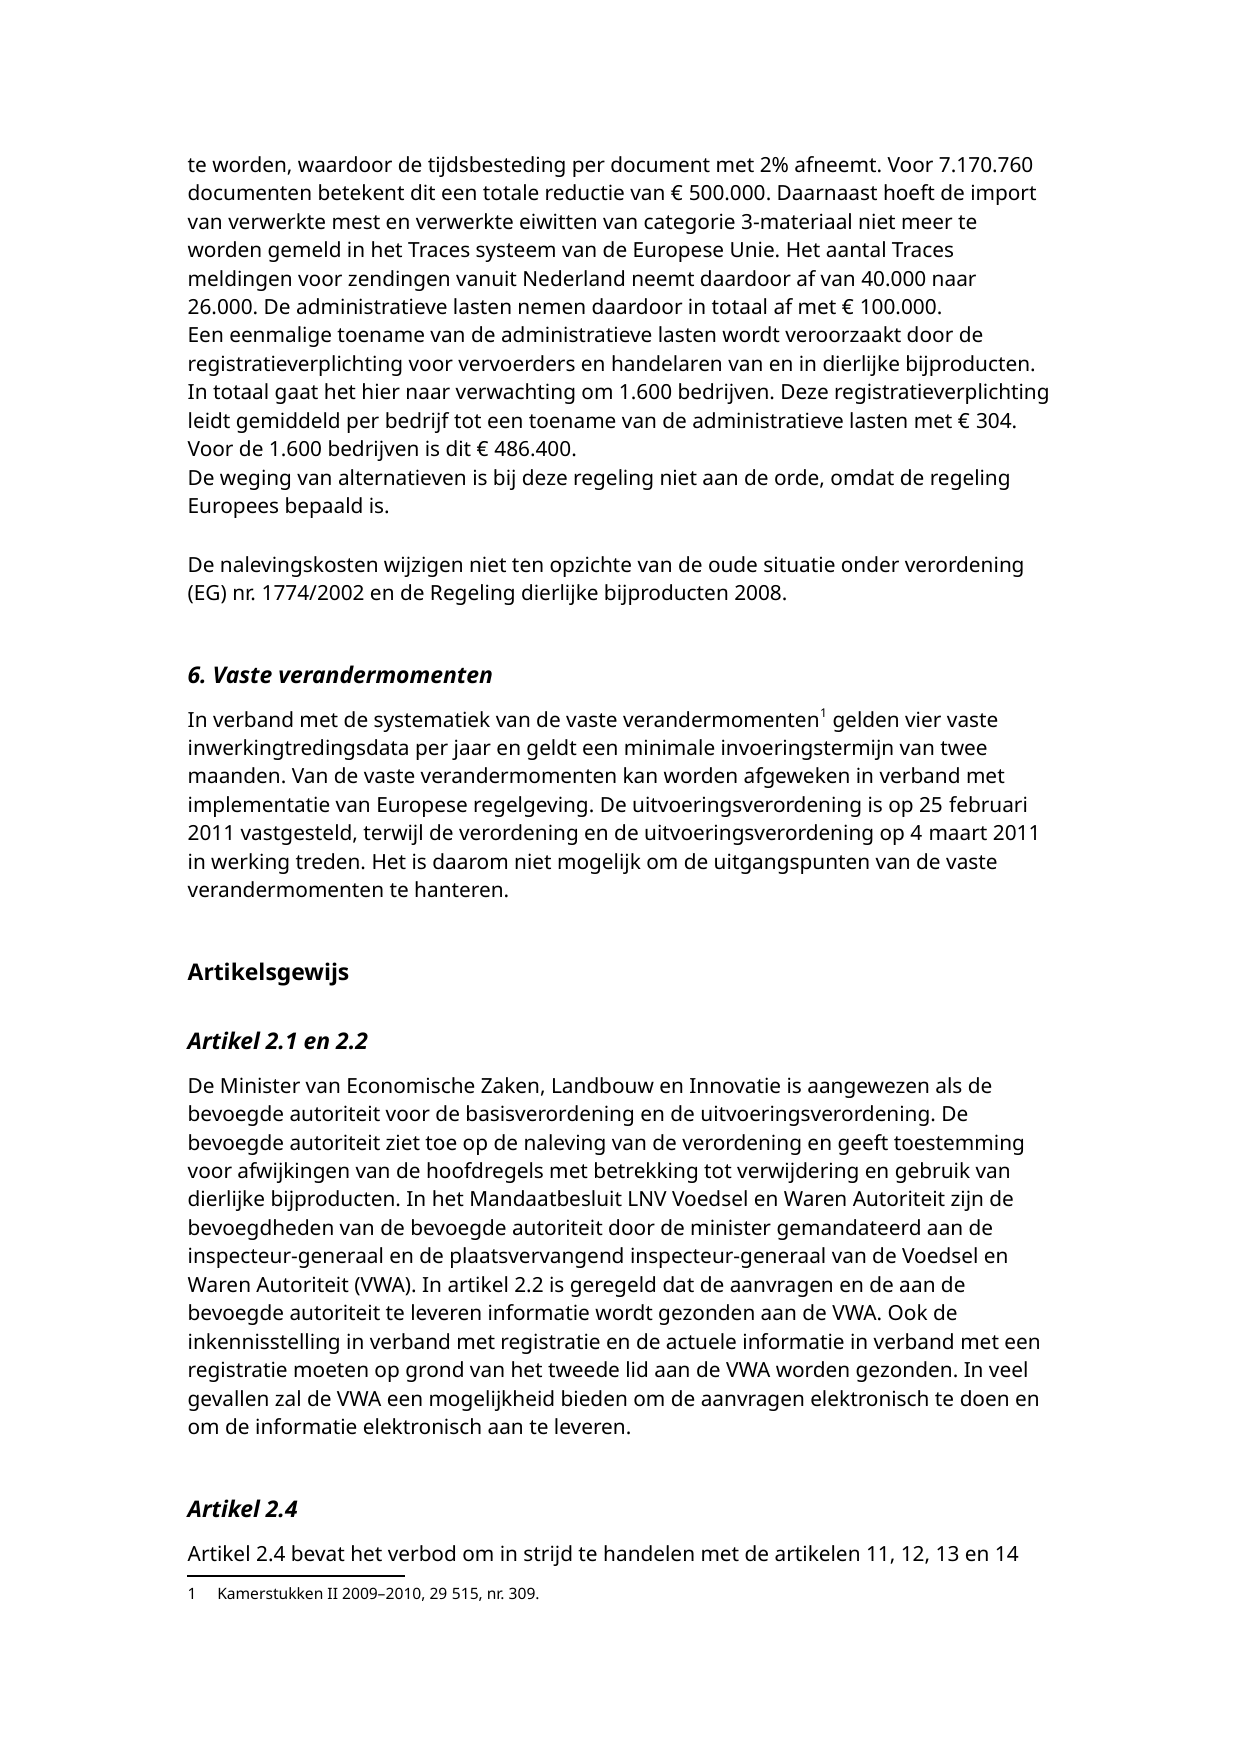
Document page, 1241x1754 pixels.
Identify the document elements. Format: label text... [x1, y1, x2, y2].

text te worden, waardoor de tijdsbesteding per document met 2% afneemt. Voor 7.170.760 documenten betekent dit een totale reductie van € 500.000. Daarnaast hoeft de import van verwerkte mest en verwerkte eiwitten van categorie 3-materiaal niet meer te worden gemeld in het Traces systeem van de Europese Unie. Het aantal Traces meldingen voor zendingen vanuit Nederland neemt daardoor af van 40.000 naar 26.000. De administratieve lasten nemen daardoor in totaal af met € 100.000. [187, 150, 1053, 321]
text De weging van alternatieven is bij deze regeling niet aan de orde, omdat de regeling Europees bepaald is. [187, 463, 1053, 520]
subtitle Artikelsgewijs [187, 956, 1053, 987]
text De Minister van Economische Zaken, Landbouw en Innovatie is aangewezen als de bevoegde autoriteit voor de basisverordening en de uitvoeringsverordening. De bevoegde autoriteit ziet toe op de naleving van de verordening en geeft toestemming voor afwijkingen van de hoofdregels met betrekking tot verwijdering en gebruik van dierlijke bijproducten. In het Mandaatbesluit LNV Voedsel en Waren Autoriteit zijn de bevoegdheden van de bevoegde autoriteit door de minister gemandateerd aan de inspecteur-generaal en de plaatsvervangend inspecteur-generaal van de Voedsel en Waren Autoriteit (VWA). In artikel 2.2 is geregeld dat de aanvragen en de aan de bevoegde autoriteit te leveren informatie wordt gezonden aan de VWA. Ook de inkennisstelling in verband met registratie en de actuele informatie in verband met een registratie moeten op grond van het tweede lid aan de VWA worden gezonden. In veel gevallen zal de VWA een mogelijkheid bieden om de aanvragen elektronisch te doen en om de informatie elektronisch aan te leveren. [187, 1071, 1053, 1441]
subtitle Artikel 2.4 [187, 1492, 1053, 1524]
text Kamerstukken II 2009–2010, 29 515, nr. 309. [187, 1575, 1053, 1604]
text Artikel 2.4 bevat het verbod om in strijd te handelen met de artikelen 11, 12, 13 en 14 [187, 1539, 1053, 1567]
text In verband met de systematiek van de vaste verandermomenten gelden vier vaste inwerkingtredingsdata per jaar en geldt een minimale invoeringstermijn van twee maanden. Van de vaste verandermomenten kan worden afgeweken in verband met implementatie van Europese regelgeving. De uitvoeringsverordening is op 25 februari 2011 vastgesteld, terwijl de verordening en de uitvoeringsverordening op 4 maart 2011 in werking treden. Het is daarom niet mogelijk om de uitgangspunten van de vaste verandermomenten te hanteren. [187, 705, 1053, 904]
text Een eenmalige toename van de administratieve lasten wordt veroorzaakt door de registratieverplichting voor vervoerders en handelaren van en in dierlijke bijproducten. In totaal gaat het hier naar verwachting om 1.600 bedrijven. Deze registratieverplichting leidt gemiddeld per bedrijf tot een toename van de administratieve lasten met € 304. Voor de 1.600 bedrijven is dit € 486.400. [187, 321, 1053, 463]
subtitle Artikel 2.1 en 2.2 [187, 1024, 1053, 1056]
subtitle 6. Vaste verandermomenten [187, 658, 1053, 690]
text De nalevingskosten wijzigen niet ten opzichte van de oude situatie onder verordening (EG) nr. 1774/2002 en de Regeling dierlijke bijproducten 2008. [187, 550, 1053, 607]
